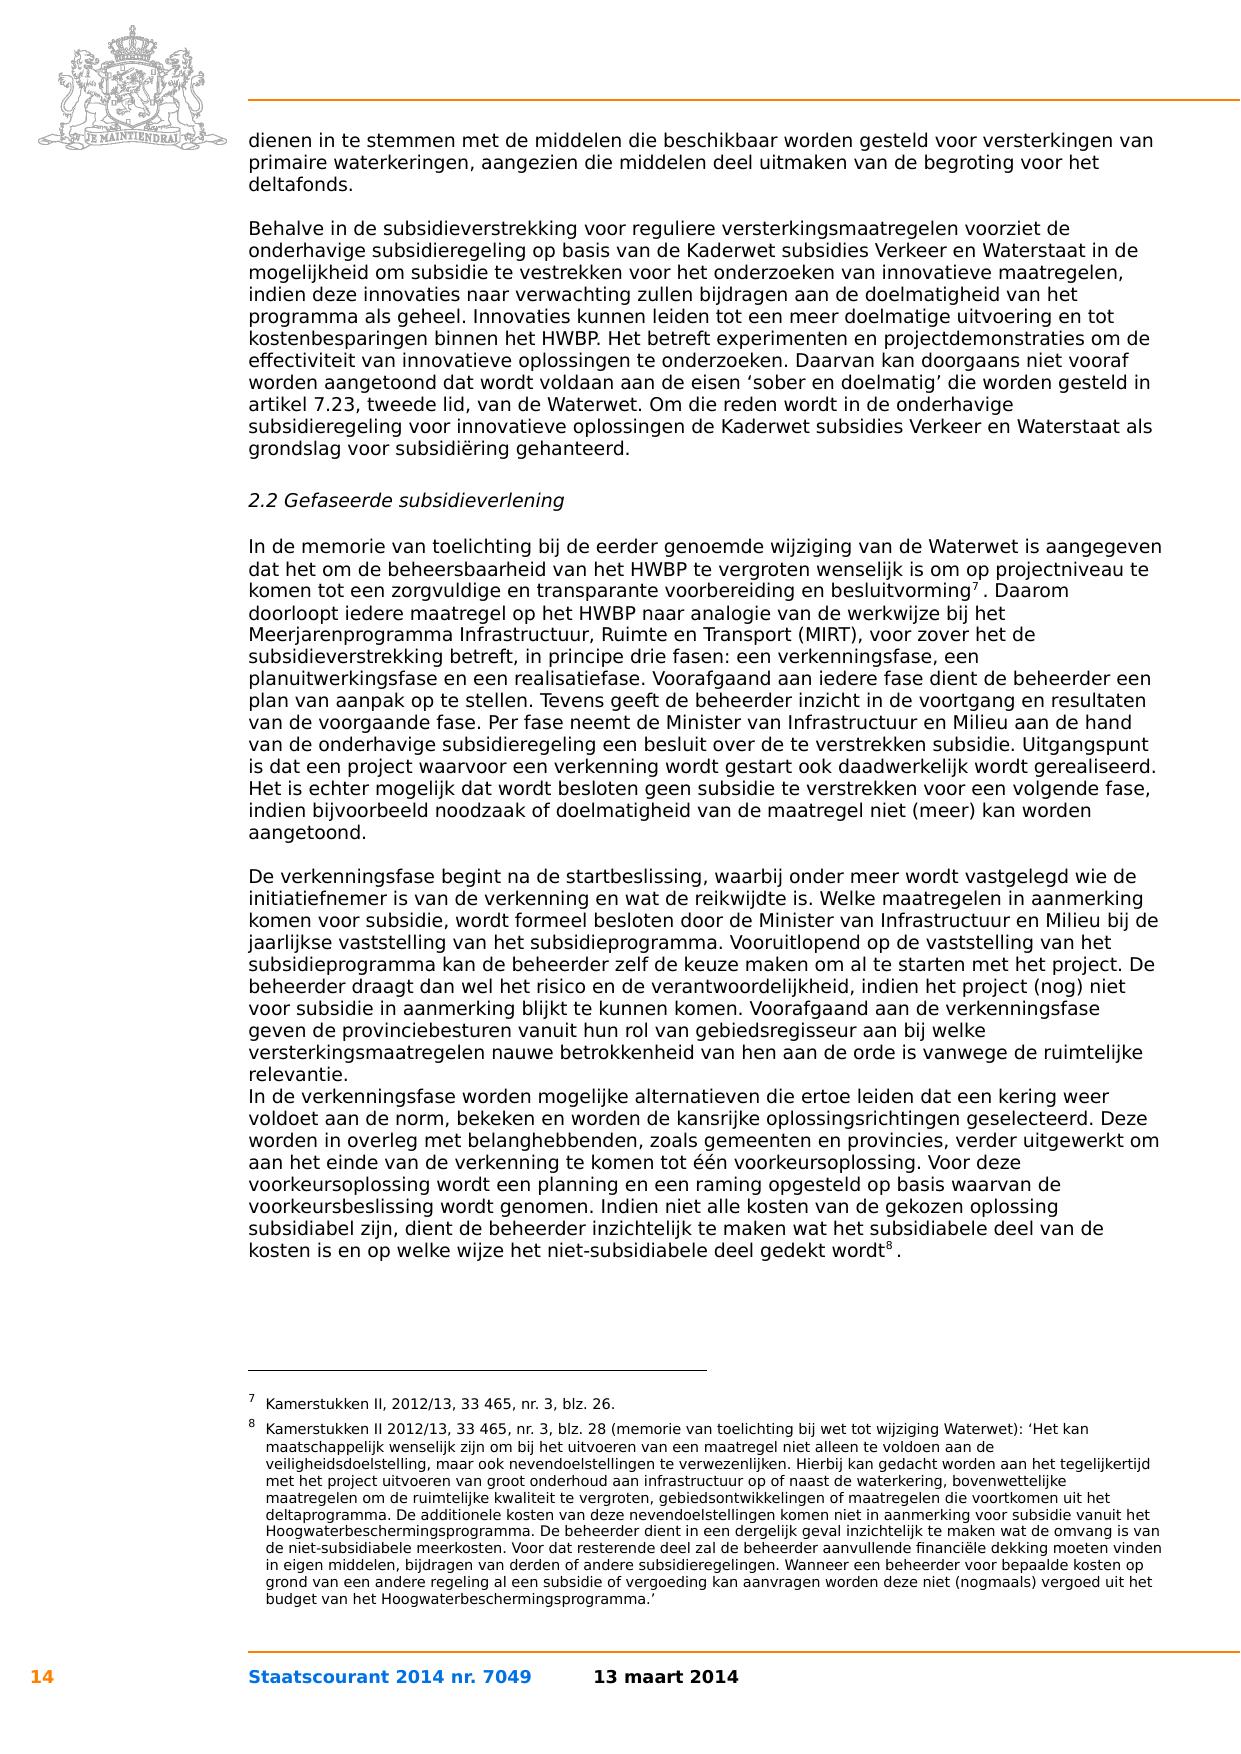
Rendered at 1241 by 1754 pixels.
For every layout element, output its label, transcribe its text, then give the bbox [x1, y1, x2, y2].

text In de memorie van toelichting bij de eerder genoemde wijziging van de Waterwet is aangegeven dat het om de beheersbaarheid van het HWBP te vergroten wenselijk is om op projectniveau te komen tot een zorgvuldige en transparante voorbereiding en besluitvorming. Daarom doorloopt iedere maatregel op het HWBP naar analogie van de werkwijze bij het Meerjarenprogramma Infrastructuur, Ruimte en Transport (MIRT), voor zover het de subsidieverstrekking betreft, in principe drie fasen: een verkenningsfase, een planuitwerkingsfase en een realisatiefase. Voorafgaand aan iedere fase dient de beheerder een plan van aanpak op te stellen. Tevens geeft de beheerder inzicht in de voortgang en resultaten van de voorgaande fase. Per fase neemt de Minister van Infrastructuur en Milieu aan de hand van de onderhavige subsidieregeling een besluit over de te verstrekken subsidie. Uitgangspunt is dat een project waarvoor een verkenning wordt gestart ook daadwerkelijk wordt gerealiseerd. Het is echter mogelijk dat wordt besloten geen subsidie te verstrekken voor een volgende fase, indien bijvoorbeeld noodzaak of doelmatigheid van de maatregel niet (meer) kan worden aangetoond. [248, 536, 1163, 844]
text dienen in te stemmen met de middelen die beschikbaar worden gesteld voor versterkingen van primaire waterkeringen, aangezien die middelen deel uitmaken van de begroting voor het deltafonds. [248, 130, 1163, 196]
text Behalve in de subsidieverstrekking voor reguliere versterkingsmaatregelen voorziet de onderhavige subsidieregeling op basis van de Kaderwet subsidies Verkeer en Waterstaat in de mogelijkheid om subsidie te vestrekken voor het onderzoeken van innovatieve maatregelen, indien deze innovaties naar verwachting zullen bijdragen aan de doelmatigheid van het programma als geheel. Innovaties kunnen leiden tot een meer doelmatige uitvoering en tot kostenbesparingen binnen het HWBP. Het betreft experimenten en projectdemonstraties om de effectiviteit van innovatieve oplossingen te onderzoeken. Daarvan kan doorgaans niet vooraf worden aangetoond dat wordt voldaan aan de eisen ‘sober en doelmatig’ die worden gesteld in artikel 7.23, tweede lid, van de Waterwet. Om die reden wordt in de onderhavige subsidieregeling voor innovatieve oplossingen de Kaderwet subsidies Verkeer en Waterstaat als grondslag voor subsidiëring gehanteerd. [248, 218, 1163, 459]
text Kamerstukken II 2012/13, 33 465, nr. 3, blz. 28 (memorie van toelichting bij wet tot wijziging Waterwet): ‘Het kan maatschappelijk wenselijk zijn om bij het uitvoeren van een maatregel niet alleen te voldoen aan de veiligheidsdoelstelling, maar ook nevendoelstellingen te verwezenlijken. Hierbij kan gedacht worden aan het tegelijkertijd met het project uitvoeren van groot onderhoud aan infrastructuur op of naast de waterkering, bovenwettelijke maatregelen om de ruimtelijke kwaliteit te vergroten, gebiedsontwikkelingen of maatregelen die voortkomen uit het deltaprogramma. De additionele kosten van deze nevendoelstellingen komen niet in aanmerking voor subsidie vanuit het Hoogwaterbeschermingsprogramma. De beheerder dient in een dergelijk geval inzichtelijk te maken wat de omvang is van de niet-subsidiabele meerkosten. Voor dat resterende deel zal de beheerder aanvullende financiële dekking moeten vinden in eigen middelen, bijdragen van derden of andere subsidieregelingen. Wanneer een beheerder voor bepaalde kosten op grond van een andere regeling al een subsidie of vergoeding kan aanvragen worden deze niet (nogmaals) vergoed uit het budget van het Hoogwaterbeschermingsprogramma.’ [248, 1417, 1163, 1608]
text De verkenningsfase begint na de startbeslissing, waarbij onder meer wordt vastgelegd wie de initiatiefnemer is van de verkenning en wat de reikwijdte is. Welke maatregelen in aanmerking komen voor subsidie, wordt formeel besloten door de Minister van Infrastructuur en Milieu bij de jaarlijkse vaststelling van het subsidieprogramma. Vooruitlopend op de vaststelling van het subsidieprogramma kan de beheerder zelf de keuze maken om al te starten met het project. De beheerder draagt dan wel het risico en de verantwoordelijkheid, indien het project (nog) niet voor subsidie in aanmerking blijkt te kunnen komen. Voorafgaand aan de verkenningsfase geven de provinciebesturen vanuit hun rol van gebiedsregisseur aan bij welke versterkingsmaatregelen nauwe betrokkenheid van hen aan de orde is vanwege de ruimtelijke relevantie. [248, 866, 1163, 1086]
text In de verkenningsfase worden mogelijke alternatieven die ertoe leiden dat een kering weer voldoet aan de norm, bekeken en worden de kansrijke oplossingsrichtingen geselecteerd. Deze worden in overleg met belanghebbenden, zoals gemeenten en provincies, verder uitgewerkt om aan het einde van de verkenning te komen tot één voorkeursoplossing. Voor deze voorkeursoplossing wordt een planning en een raming opgesteld op basis waarvan de voorkeursbeslissing wordt genomen. Indien niet alle kosten van de gekozen oplossing subsidiabel zijn, dient de beheerder inzichtelijk te maken wat het subsidiabele deel van de kosten is en op welke wijze het niet-subsidiabele deel gedekt wordt. [248, 1086, 1163, 1262]
picture [38, 25, 227, 150]
text Kamerstukken II, 2012/13, 33 465, nr. 3, blz. 26. [248, 1392, 1163, 1414]
subtitle 2.2 Gefaseerde subsidieverlening [248, 489, 1163, 511]
